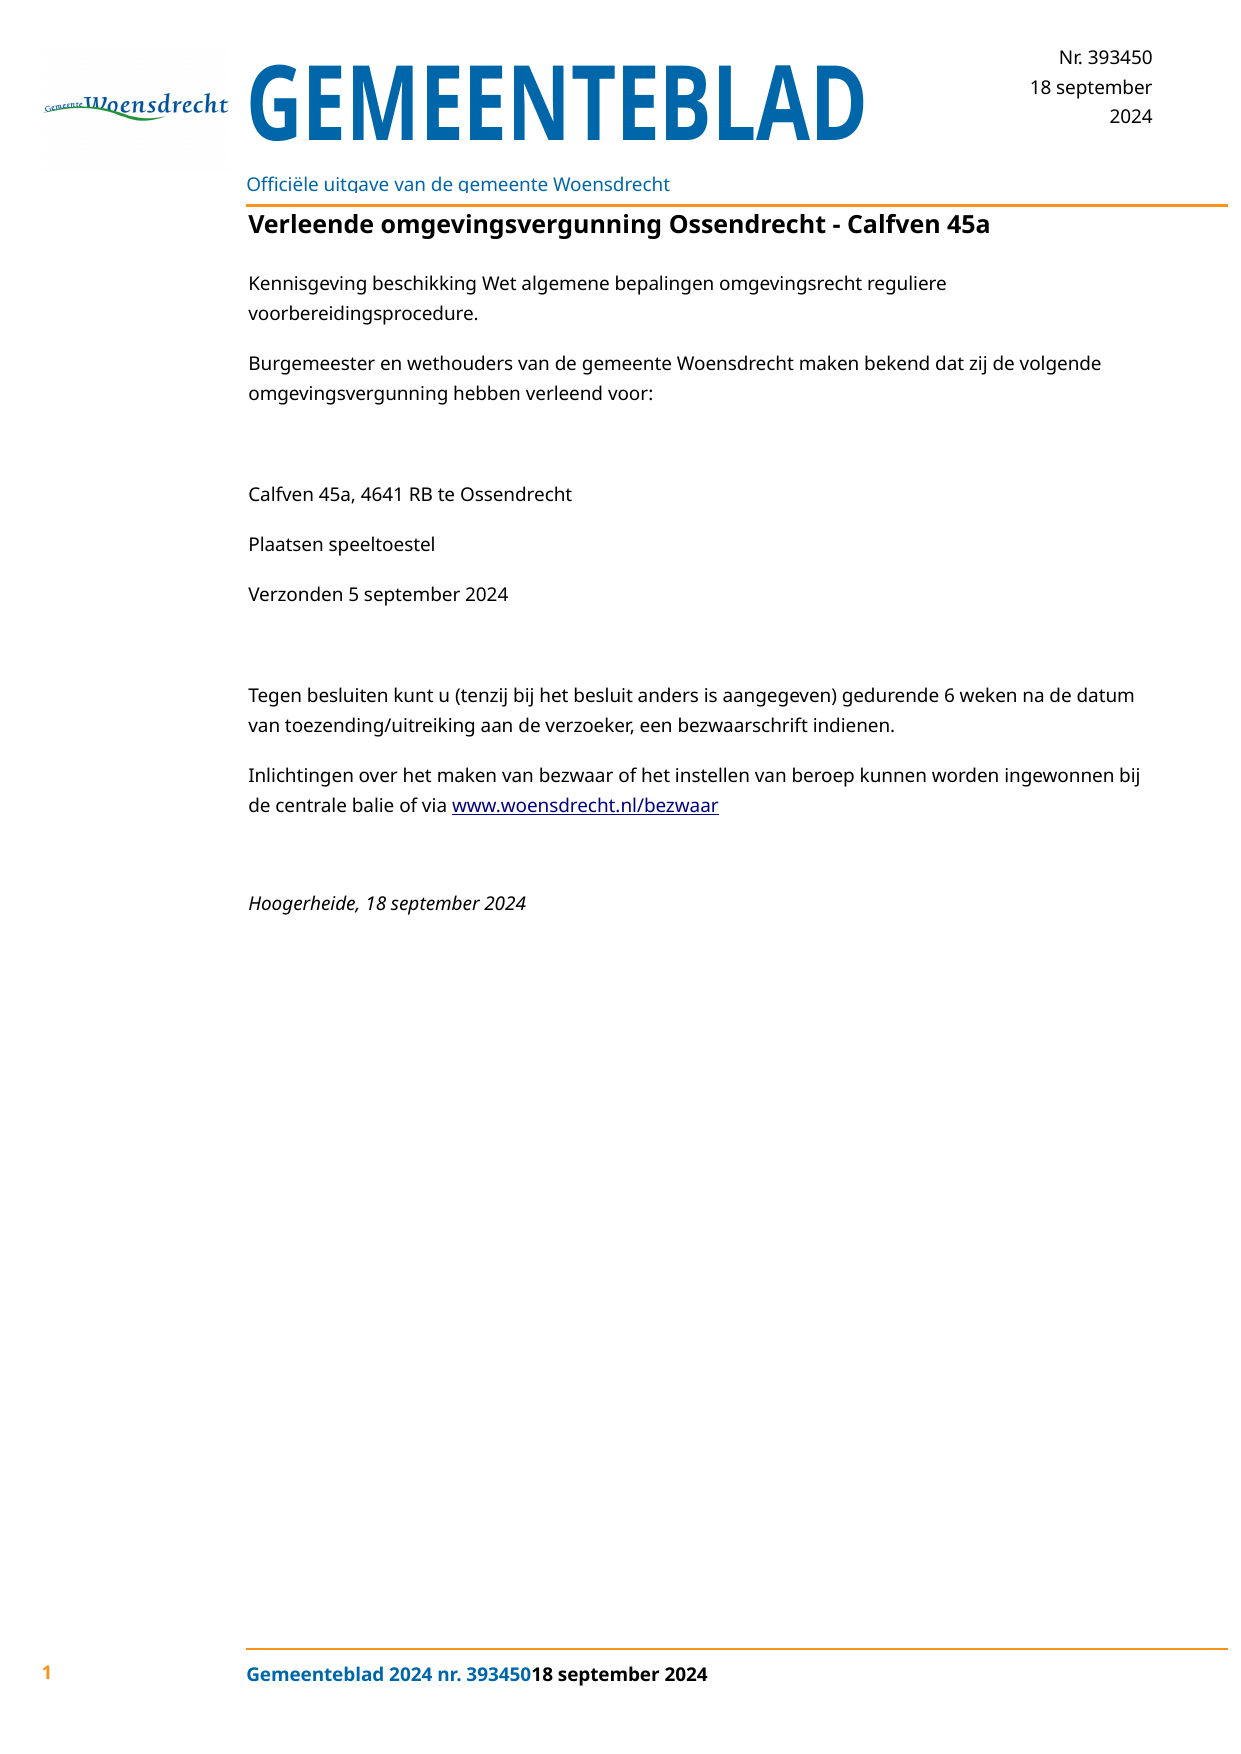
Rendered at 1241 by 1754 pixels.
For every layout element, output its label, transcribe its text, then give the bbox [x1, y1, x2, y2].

text Verleende omgevingsvergunning Ossendrecht - Calfven 45a [248, 207, 1152, 241]
text Verzonden 5 september 2024 [248, 582, 1152, 607]
text Calfven 45a, 4641 RB te Ossendrecht [248, 481, 1152, 506]
text Inlichtingen over het maken van bezwaar of het instellen van beroep kunnen worden ingewonnen bij de centrale balie of via www.woensdrecht.nl/bezwaar [248, 762, 1152, 818]
picture [41, 47, 231, 172]
text Tegen besluiten kunt u (tenzij bij het besluit anders is aangegeven) gedurende 6 weken na de datum van toezending/uitreiking aan de verzoeker, een bezwaarschrift indienen. [248, 682, 1152, 738]
text Plaatsen speeltoestel [248, 531, 1152, 557]
text Burgemeester en wethouders van de gemeente Woensdrecht maken bekend dat zij de volgende omgevingsvergunning hebben verleend voor: [248, 350, 1152, 406]
text Hoogerheide, 18 september 2024 [248, 890, 1152, 916]
text Kennisgeving beschikking Wet algemene bepalingen omgevingsrecht reguliere voorbereidingsprocedure. [248, 270, 1152, 326]
